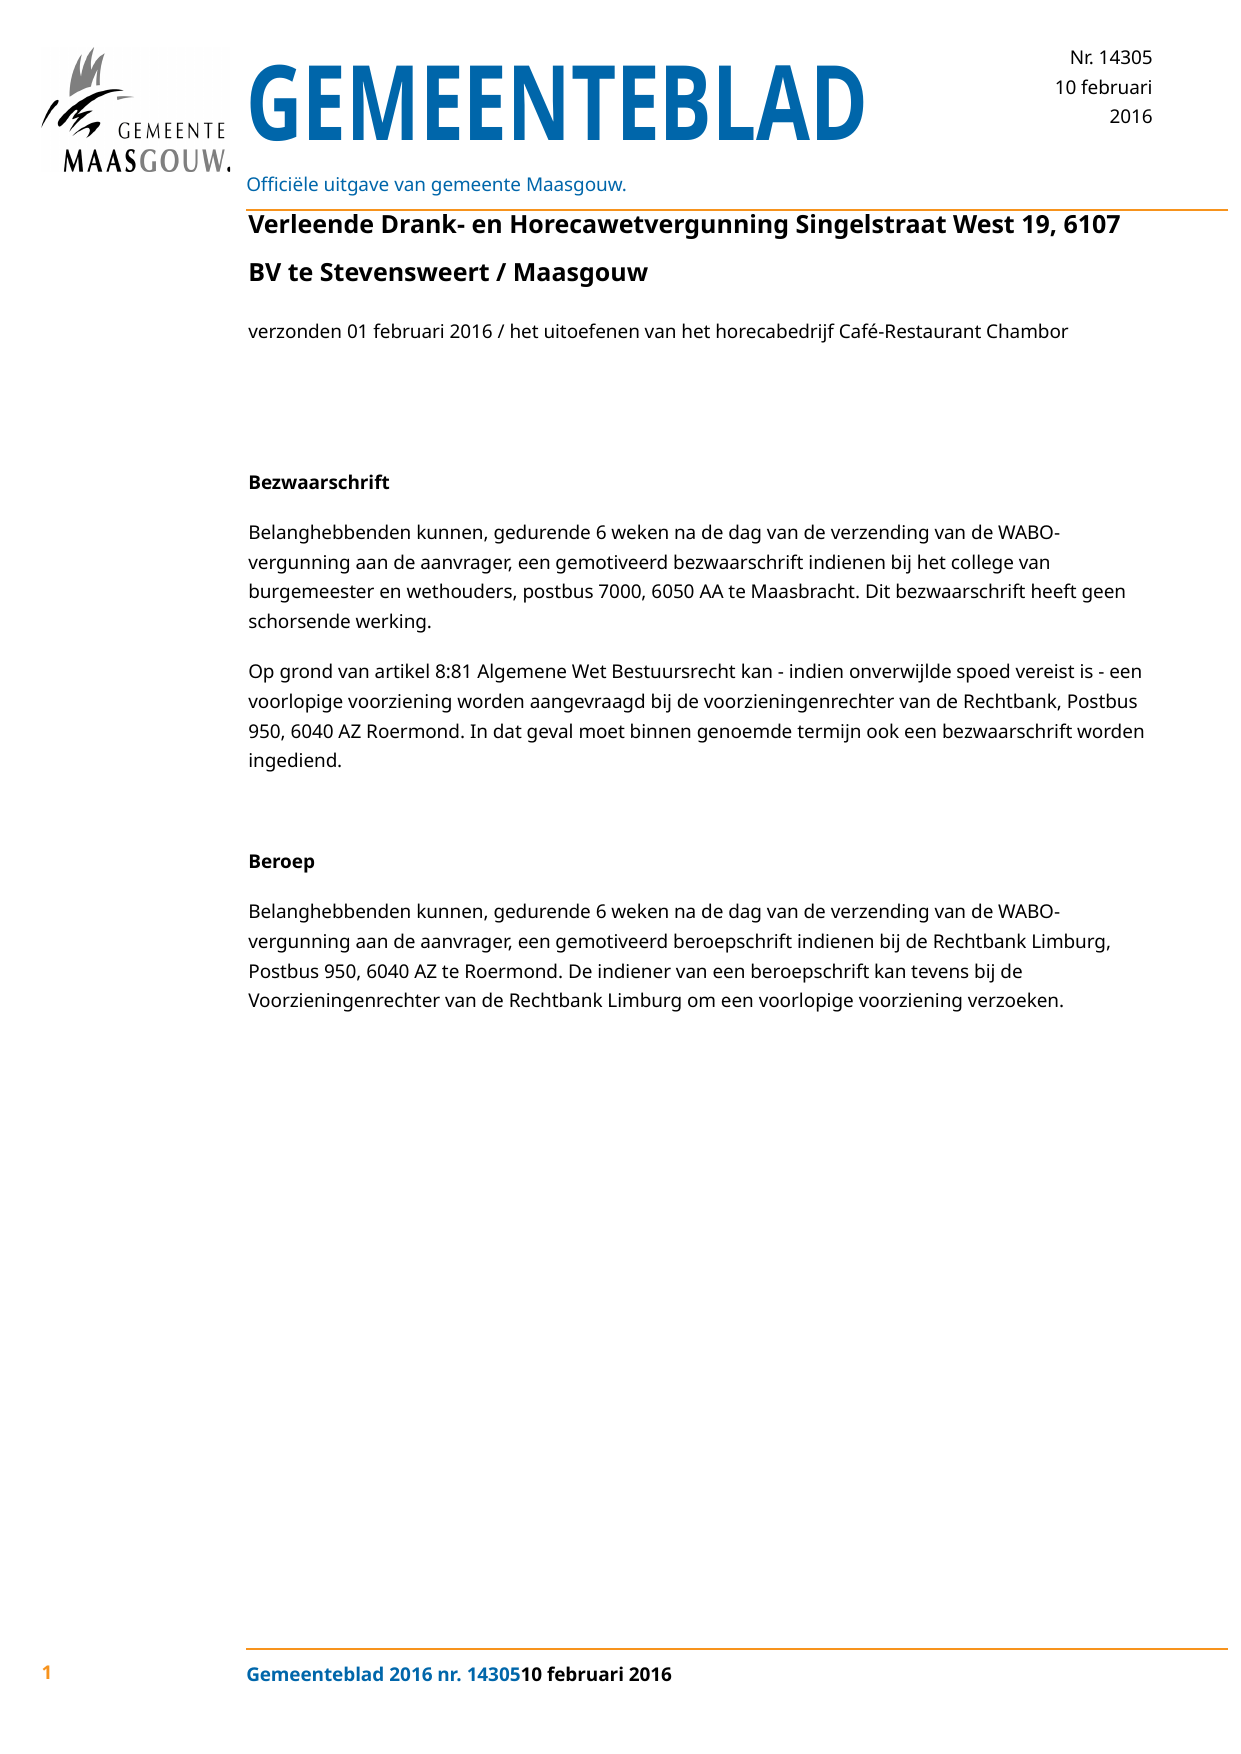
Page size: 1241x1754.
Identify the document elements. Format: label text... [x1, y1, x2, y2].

text verzonden 01 februari 2016 / het uitoefenen van het horecabedrijf Café-Restaurant Chambor [248, 318, 1152, 344]
text Verleende Drank- en Horecawetvergunning Singelstraat West 19, 6107 BV te Stevensweert / Maasgouw [248, 211, 1152, 288]
text Belanghebbenden kunnen, gedurende 6 weken na de dag van de verzending van de WABO-vergunning aan de aanvrager, een gemotiveerd bezwaarschrift indienen bij het college van burgemeester en wethouders, postbus 7000, 6050 AA te Maasbracht. Dit bezwaarschrift heeft geen schorsende werking. [248, 519, 1152, 634]
text Op grond van artikel 8:81 Algemene Wet Bestuursrecht kan - indien onverwijlde spoed vereist is - een voorlopige voorziening worden aangevraagd bij de voorzieningenrechter van de Rechtbank, Postbus 950, 6040 AZ Roermond. In dat geval moet binnen genoemde termijn ook een bezwaarschrift worden ingediend. [248, 659, 1152, 773]
text Bezwaarschrift [248, 469, 1152, 495]
text Beroep [248, 848, 1152, 874]
picture [41, 47, 231, 172]
text Belanghebbenden kunnen, gedurende 6 weken na de dag van de verzending van de WABO-vergunning aan de aanvrager, een gemotiveerd beroepschrift indienen bij de Rechtbank Limburg, Postbus 950, 6040 AZ te Roermond. De indiener van een beroepschrift kan tevens bij de Voorzieningenrechter van de Rechtbank Limburg om een voorlopige voorziening verzoeken. [248, 899, 1152, 1013]
